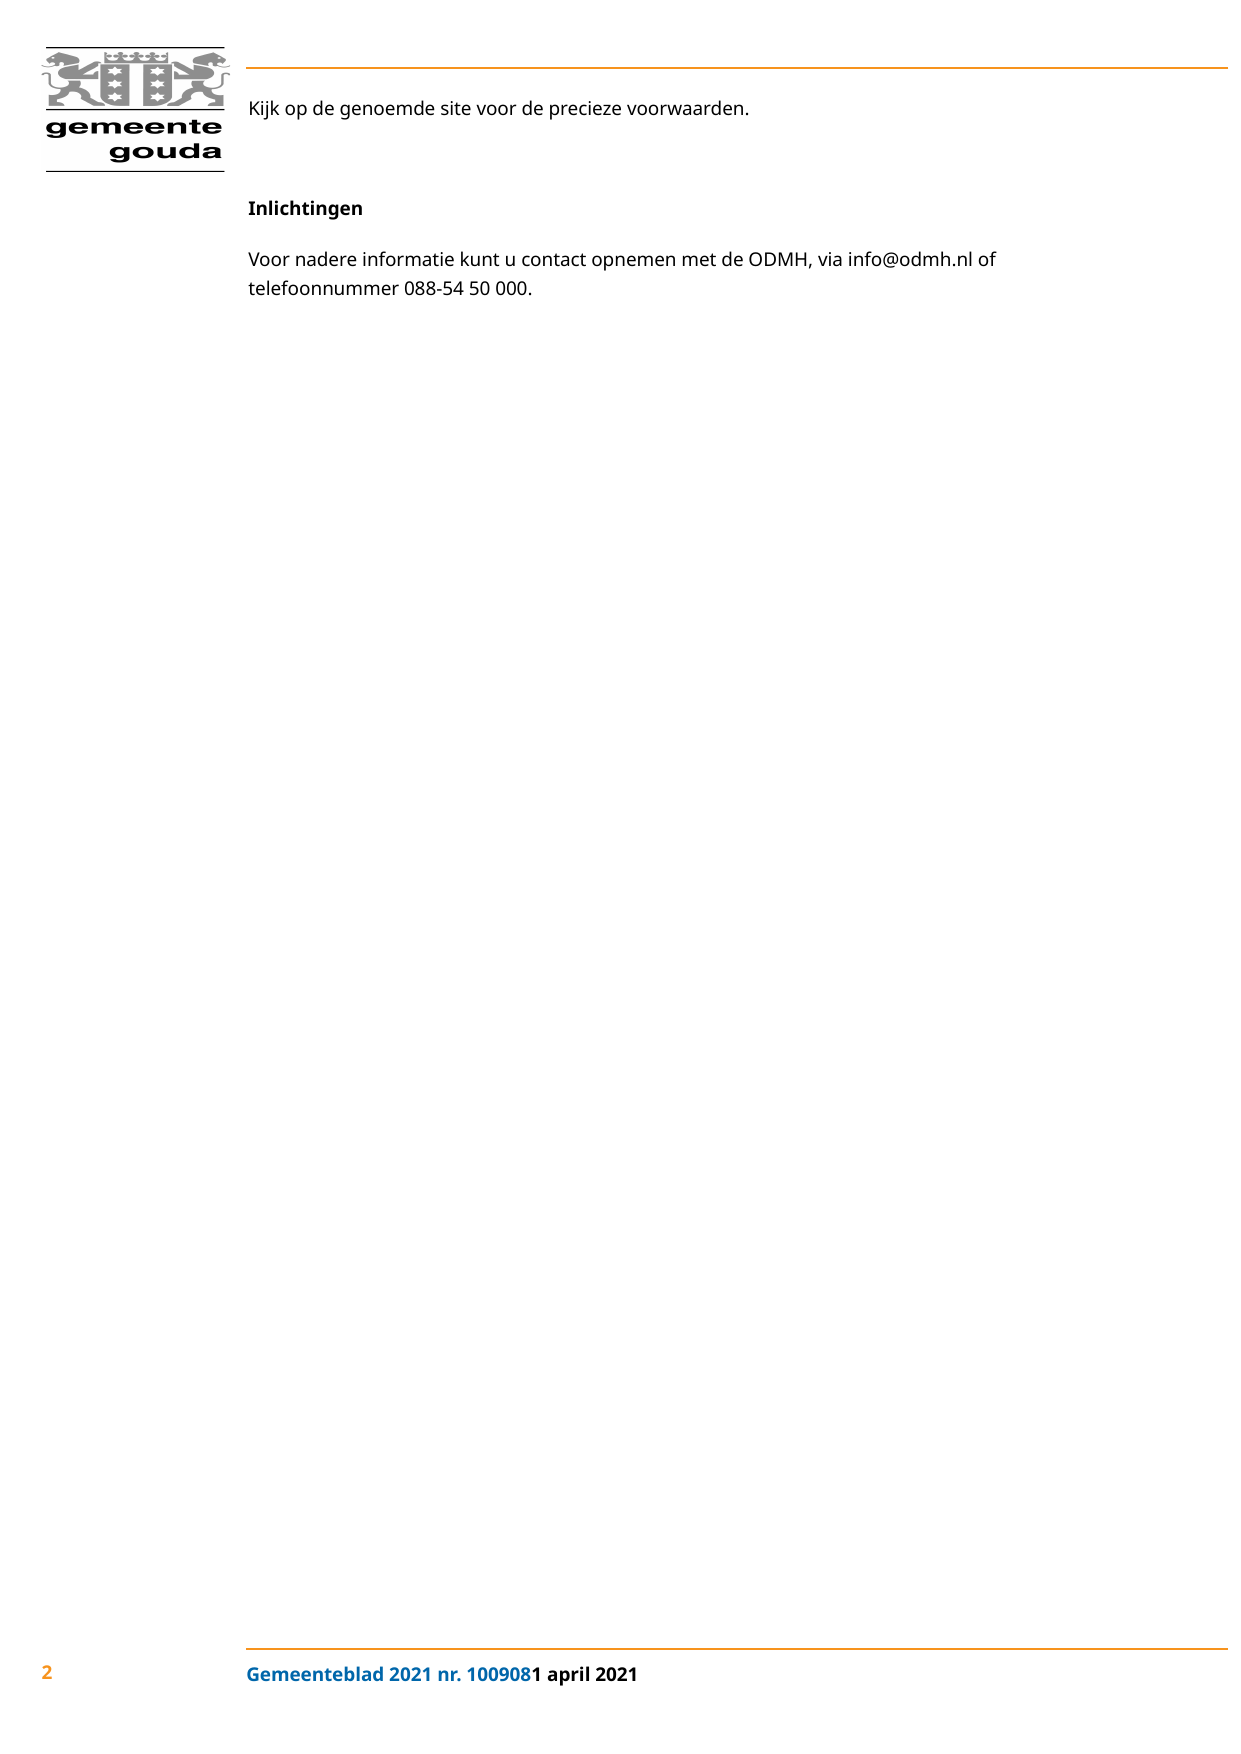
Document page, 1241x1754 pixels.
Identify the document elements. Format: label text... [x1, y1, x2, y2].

picture [41, 47, 231, 172]
text Kijk op de genoemde site voor de precieze voorwaarden. [248, 95, 1152, 121]
text Voor nadere informatie kunt u contact opnemen met de ODMH, via info@odmh.nl of telefoonnummer 088-54 50 000. [248, 246, 1152, 301]
text Inlichtingen [248, 196, 1152, 221]
